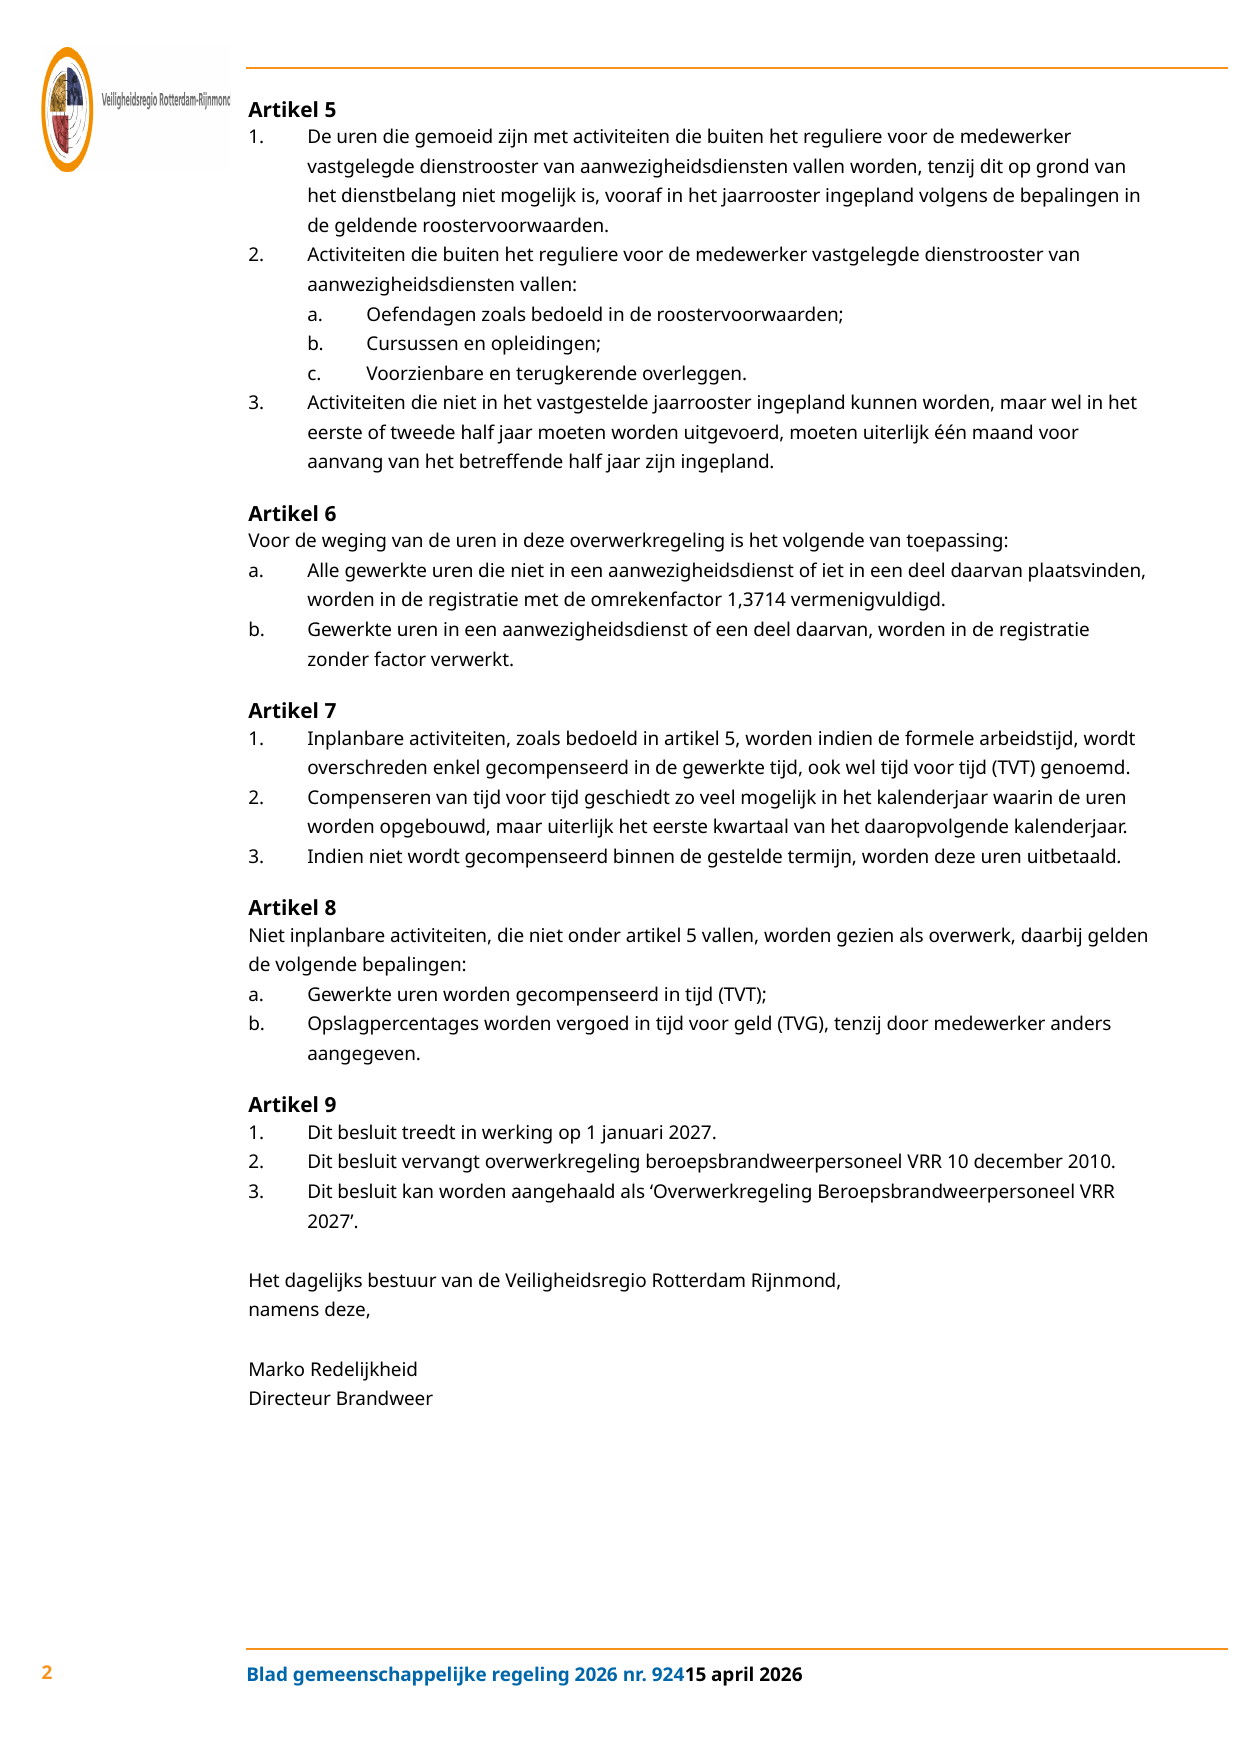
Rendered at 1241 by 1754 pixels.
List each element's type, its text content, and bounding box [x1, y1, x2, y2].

list Inplanbare activiteiten, zoals bedoeld in artikel 5, worden indien de formele arbeidstijd, wordt overschreden enkel gecompenseerd in de gewerkte tijd, ook wel tijd voor tijd (TVT) genoemd. [248, 725, 1152, 780]
list Dit besluit treedt in werking op 1 januari 2027. [248, 1119, 1152, 1145]
list Indien niet wordt gecompenseerd binnen de gestelde termijn, worden deze uren uitbetaald. [248, 843, 1152, 869]
picture [41, 47, 231, 172]
list De uren die gemoeid zijn met activiteiten die buiten het reguliere voor de medewerker vastgelegde dienstrooster van aanwezigheidsdiensten vallen worden, tenzij dit op grond van het dienstbelang niet mogelijk is, vooraf in het jaarrooster ingepland volgens de bepalingen in de geldende roostervoorwaarden. [248, 123, 1152, 238]
text Artikel 8 [248, 893, 1152, 922]
list Activiteiten die buiten het reguliere voor de medewerker vastgelegde dienstrooster van aanwezigheidsdiensten vallen: [248, 242, 1152, 297]
list Voorzienbare en terugkerende overleggen. [307, 360, 1152, 386]
text Het dagelijks bestuur van de Veiligheidsregio Rotterdam Rijnmond, [248, 1267, 1152, 1293]
list Gewerkte uren in een aanwezigheidsdienst of een deel daarvan, worden in de registratie zonder factor verwerkt. [248, 616, 1152, 672]
text Artikel 6 [248, 499, 1152, 527]
list Alle gewerkte uren die niet in een aanwezigheidsdienst of iet in een deel daarvan plaatsvinden, worden in de registratie met de omrekenfactor 1,3714 vermenigvuldigd. [248, 557, 1152, 612]
list Opslagpercentages worden vergoed in tijd voor geld (TVG), tenzij door medewerker anders aangegeven. [248, 1011, 1152, 1066]
text Artikel 7 [248, 696, 1152, 725]
text namens deze, [248, 1297, 1152, 1322]
list Activiteiten die niet in het vastgestelde jaarrooster ingepland kunnen worden, maar wel in het eerste of tweede half jaar moeten worden uitgevoerd, moeten uiterlijk één maand voor aanvang van het betreffende half jaar zijn ingepland. [248, 389, 1152, 474]
list Dit besluit kan worden aangehaald als ‘Overwerkregeling Beroepsbrandweerpersoneel VRR 2027’. [248, 1178, 1152, 1233]
text Voor de weging van de uren in deze overwerkregeling is het volgende van toepassing: [248, 527, 1152, 553]
list Cursussen en opleidingen; [307, 330, 1152, 356]
list Oefendagen zoals bedoeld in de roostervoorwaarden; [307, 301, 1152, 326]
list Dit besluit vervangt overwerkregeling beroepsbrandweerpersoneel VRR 10 december 2010. [248, 1149, 1152, 1174]
text Artikel 9 [248, 1091, 1152, 1119]
list Gewerkte uren worden gecompenseerd in tijd (TVT); [248, 981, 1152, 1007]
text Artikel 5 [248, 95, 1152, 123]
text Marko Redelijkheid [248, 1356, 1152, 1381]
text Directeur Brandweer [248, 1385, 1152, 1411]
text Niet inplanbare activiteiten, die niet onder artikel 5 vallen, worden gezien als overwerk, daarbij gelden de volgende bepalingen: [248, 922, 1152, 977]
list Compenseren van tijd voor tijd geschiedt zo veel mogelijk in het kalenderjaar waarin de uren worden opgebouwd, maar uiterlijk het eerste kwartaal van het daaropvolgende kalenderjaar. [248, 784, 1152, 839]
